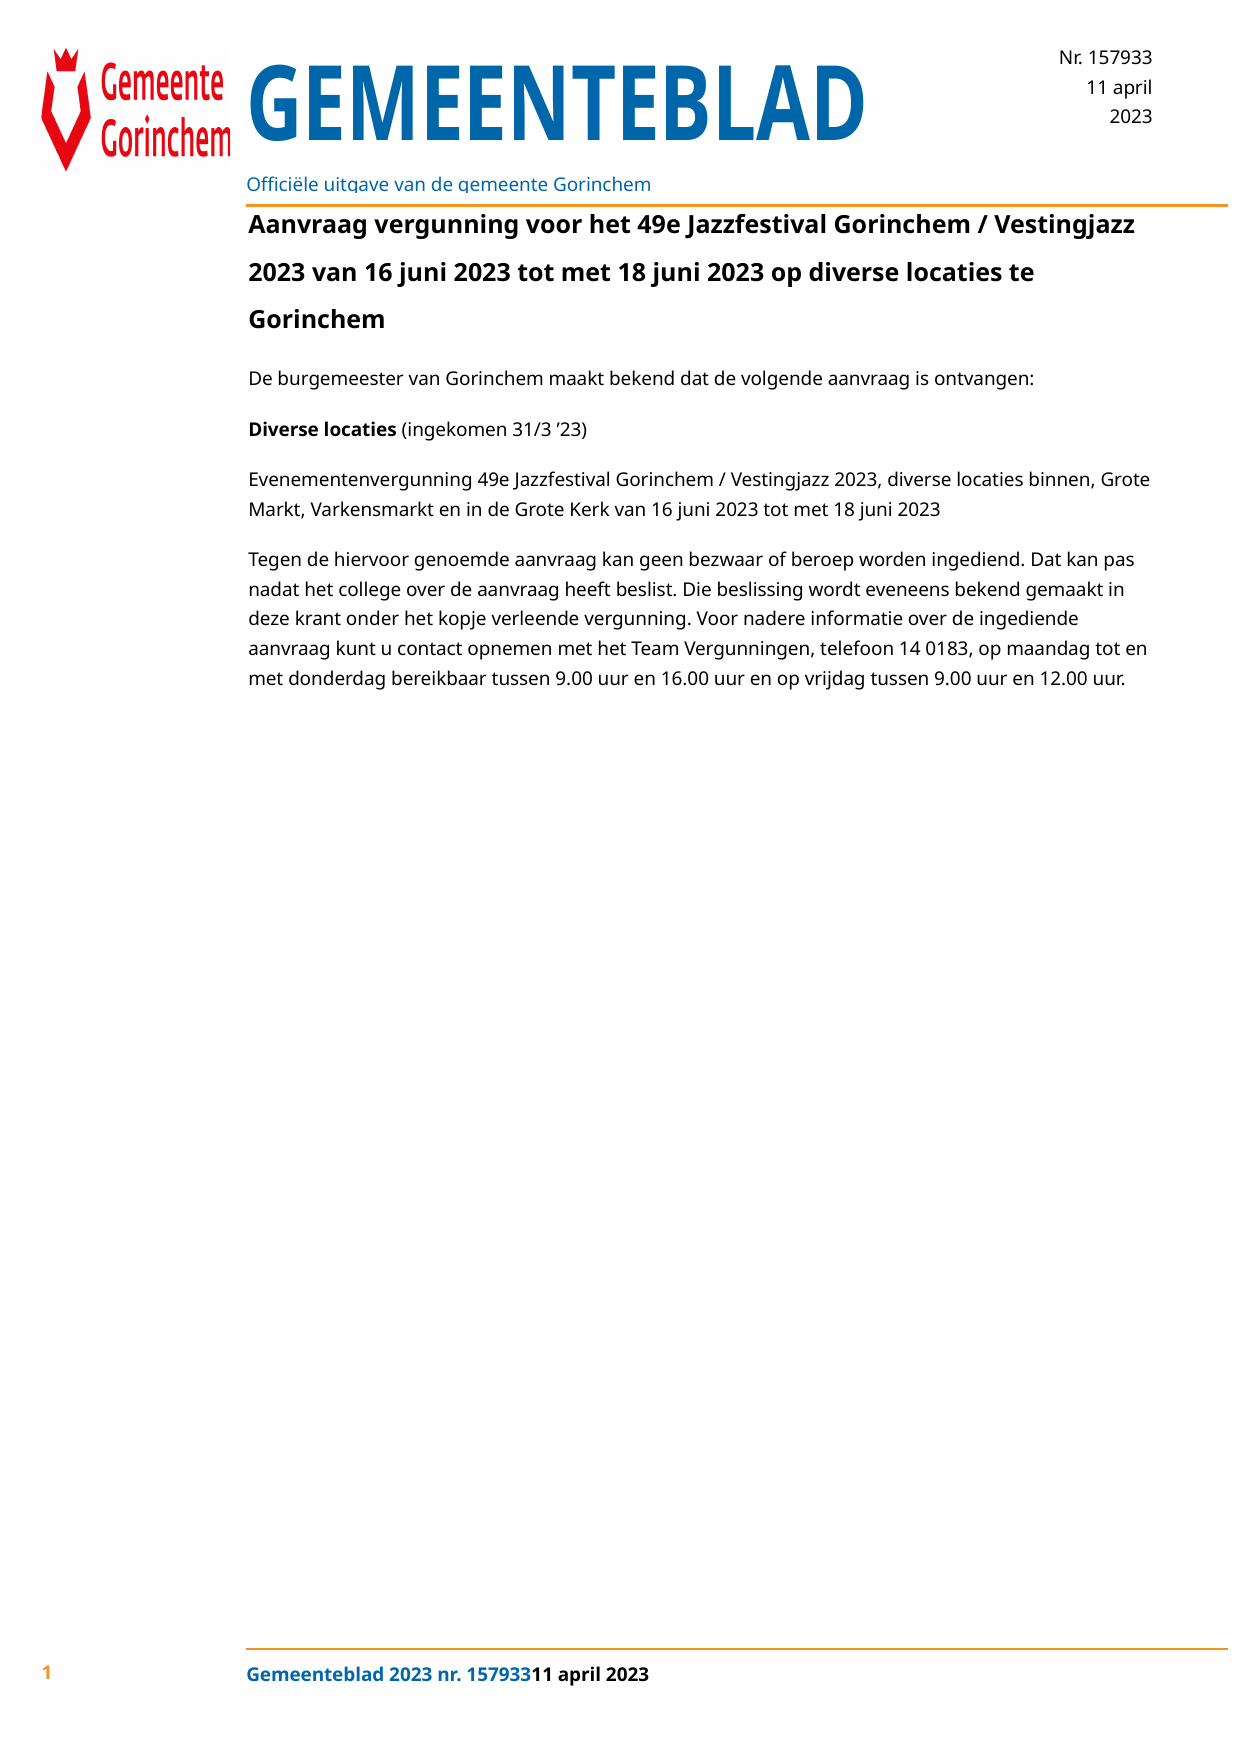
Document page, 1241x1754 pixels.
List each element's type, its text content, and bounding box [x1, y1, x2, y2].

text Evenementenvergunning 49e Jazzfestival Gorinchem / Vestingjazz 2023, diverse locaties binnen, Grote Markt, Varkensmarkt en in de Grote Kerk van 16 juni 2023 tot met 18 juni 2023 [248, 466, 1152, 522]
text Diverse locaties (ingekomen 31/3 ’23) [248, 416, 1152, 442]
text De burgemeester van Gorinchem maakt bekend dat de volgende aanvraag is ontvangen: [248, 366, 1152, 391]
picture [41, 47, 231, 172]
text Aanvraag vergunning voor het 49e Jazzfestival Gorinchem / Vestingjazz 2023 van 16 juni 2023 tot met 18 juni 2023 op diverse locaties te Gorinchem [248, 207, 1152, 336]
text Tegen de hiervoor genoemde aanvraag kan geen bezwaar of beroep worden ingediend. Dat kan pas nadat het college over de aanvraag heeft beslist. Die beslissing wordt eveneens bekend gemaakt in deze krant onder het kopje verleende vergunning. Voor nadere informatie over de ingediende aanvraag kunt u contact opnemen met het Team Vergunningen, telefoon 14 0183, op maandag tot en met donderdag bereikbaar tussen 9.00 uur en 16.00 uur en op vrijdag tussen 9.00 uur en 12.00 uur. [248, 546, 1152, 690]
